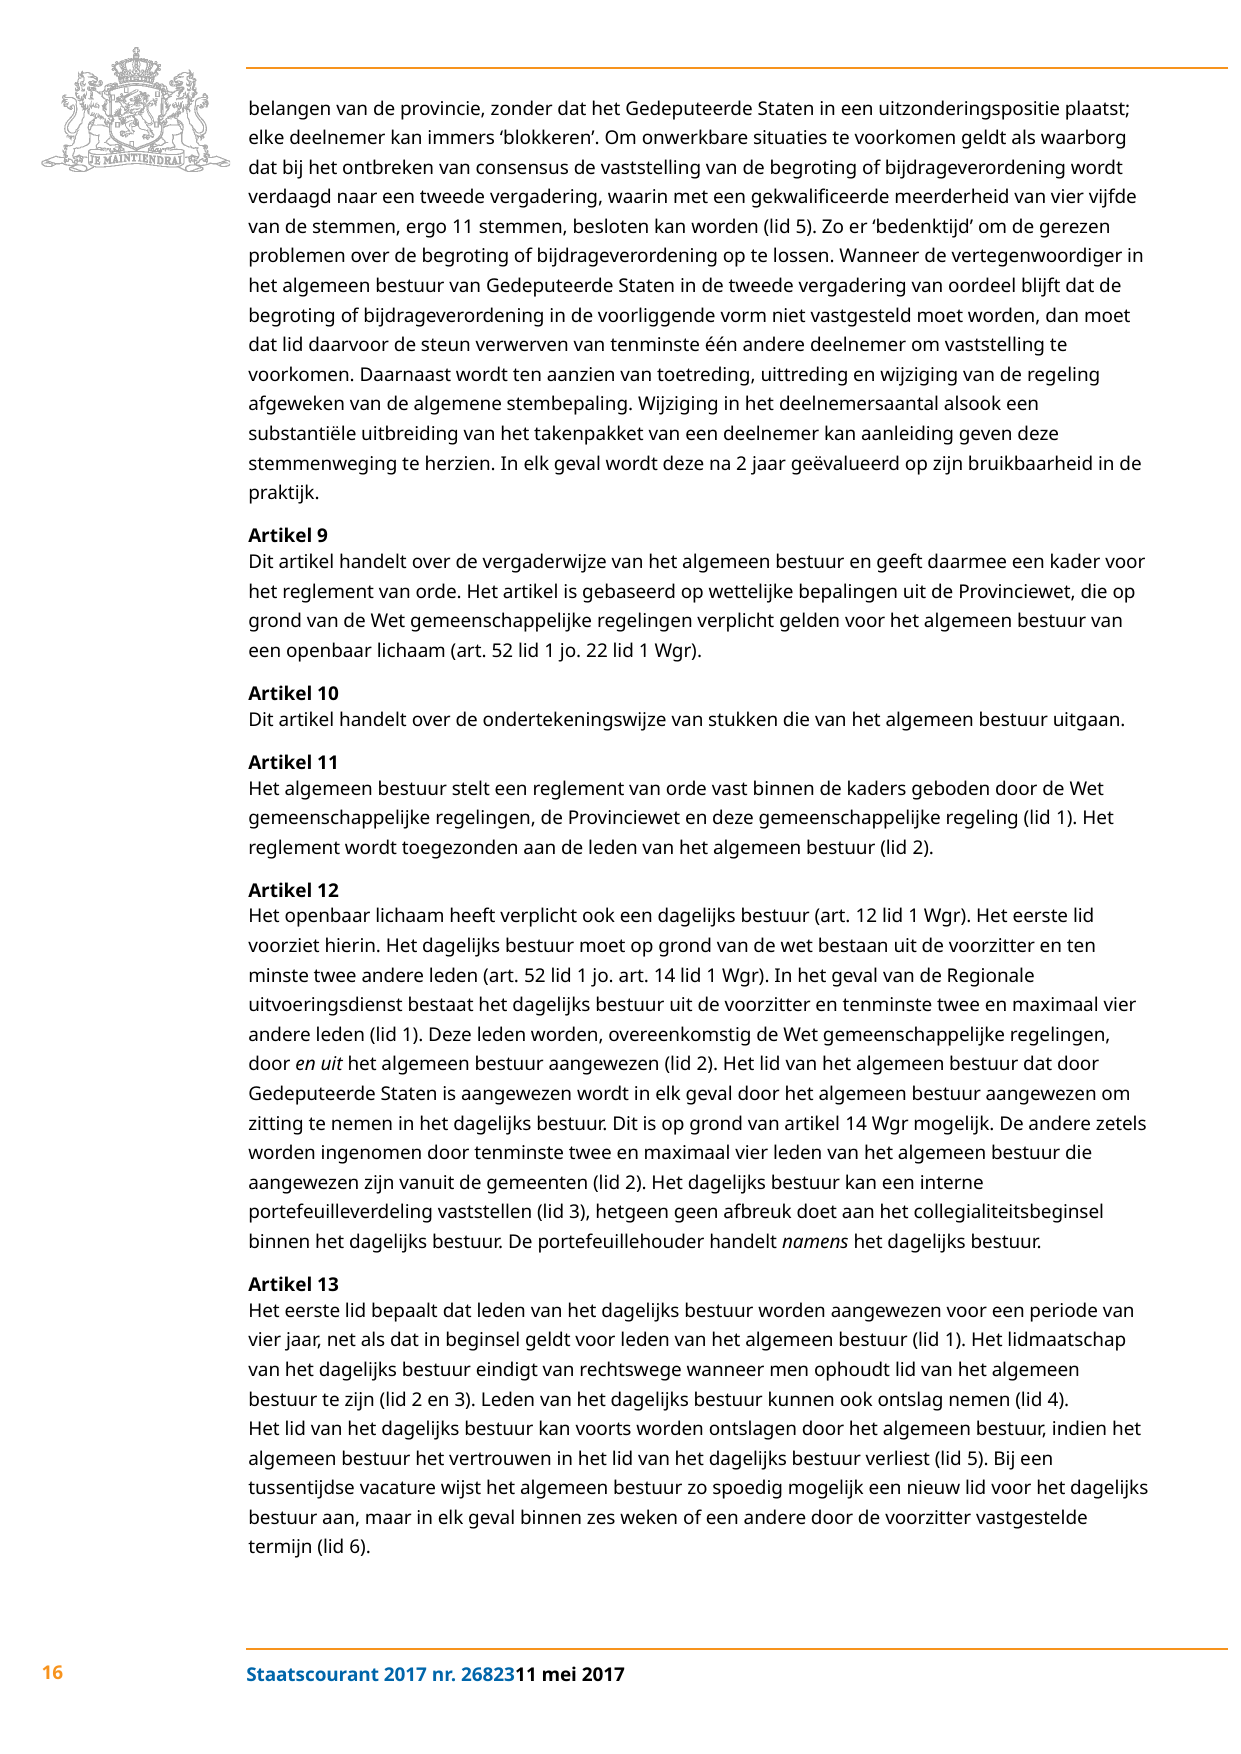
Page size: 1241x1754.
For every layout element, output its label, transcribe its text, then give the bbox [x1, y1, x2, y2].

text Het algemeen bestuur stelt een reglement van orde vast binnen de kaders geboden door de Wet gemeenschappelijke regelingen, de Provinciewet en deze gemeenschappelijke regeling (lid 1). Het reglement wordt toegezonden aan de leden van het algemeen bestuur (lid 2). [248, 775, 1152, 859]
text Het openbaar lichaam heeft verplicht ook een dagelijks bestuur (art. 12 lid 1 Wgr). Het eerste lid voorziet hierin. Het dagelijks bestuur moet op grond van de wet bestaan uit de voorzitter en ten minste twee andere leden (art. 52 lid 1 jo. art. 14 lid 1 Wgr). In het geval van de Regionale uitvoeringsdienst bestaat het dagelijks bestuur uit de voorzitter en tenminste twee en maximaal vier andere leden (lid 1). Deze leden worden, overeenkomstig de Wet gemeenschappelijke regelingen, door en uit het algemeen bestuur aangewezen (lid 2). Het lid van het algemeen bestuur dat door Gedeputeerde Staten is aangewezen wordt in elk geval door het algemeen bestuur aangewezen om zitting te nemen in het dagelijks bestuur. Dit is op grond van artikel 14 Wgr mogelijk. De andere zetels worden ingenomen door tenminste twee en maximaal vier leden van het algemeen bestuur die aangewezen zijn vanuit de gemeenten (lid 2). Het dagelijks bestuur kan een interne portefeuilleverdeling vaststellen (lid 3), hetgeen geen afbreuk doet aan het collegialiteitsbeginsel binnen het dagelijks bestuur. De portefeuillehouder handelt namens het dagelijks bestuur. [248, 903, 1152, 1254]
text belangen van de provincie, zonder dat het Gedeputeerde Staten in een uitzonderingspositie plaatst; elke deelnemer kan immers ‘blokkeren’. Om onwerkbare situaties te voorkomen geldt als waarborg dat bij het ontbreken van consensus de vaststelling van de begroting of bijdrageverordening wordt verdaagd naar een tweede vergadering, waarin met een gekwalificeerde meerderheid van vier vijfde van de stemmen, ergo 11 stemmen, besloten kan worden (lid 5). Zo er ‘bedenktijd’ om de gerezen problemen over de begroting of bijdrageverordening op te lossen. Wanneer de vertegenwoordiger in het algemeen bestuur van Gedeputeerde Staten in de tweede vergadering van oordeel blijft dat de begroting of bijdrageverordening in de voorliggende vorm niet vastgesteld moet worden, dan moet dat lid daarvoor de steun verwerven van tenminste één andere deelnemer om vaststelling te voorkomen. Daarnaast wordt ten aanzien van toetreding, uittreding en wijziging van de regeling afgeweken van de algemene stembepaling. Wijziging in het deelnemersaantal alsook een substantiële uitbreiding van het takenpakket van een deelnemer kan aanleiding geven deze stemmenweging te herzien. In elk geval wordt deze na 2 jaar geëvalueerd op zijn bruikbaarheid in de praktijk. [248, 95, 1152, 505]
text Dit artikel handelt over de vergaderwijze van het algemeen bestuur en geeft daarmee een kader voor het reglement van orde. Het artikel is gebaseerd op wettelijke bepalingen uit de Provinciewet, die op grond van de Wet gemeenschappelijke regelingen verplicht gelden voor het algemeen bestuur van een openbaar lichaam (art. 52 lid 1 jo. 22 lid 1 Wgr). [248, 548, 1152, 663]
text Artikel 9 [248, 522, 1152, 548]
text Artikel 13 [248, 1271, 1152, 1297]
picture [41, 47, 231, 172]
text Artikel 11 [248, 749, 1152, 775]
text Artikel 12 [248, 877, 1152, 903]
text Artikel 10 [248, 680, 1152, 706]
text Het eerste lid bepaalt dat leden van het dagelijks bestuur worden aangewezen voor een periode van vier jaar, net als dat in beginsel geldt voor leden van het algemeen bestuur (lid 1). Het lidmaatschap van het dagelijks bestuur eindigt van rechtswege wanneer men ophoudt lid van het algemeen bestuur te zijn (lid 2 en 3). Leden van het dagelijks bestuur kunnen ook ontslag nemen (lid 4). [248, 1297, 1152, 1411]
text Het lid van het dagelijks bestuur kan voorts worden ontslagen door het algemeen bestuur, indien het algemeen bestuur het vertrouwen in het lid van het dagelijks bestuur verliest (lid 5). Bij een tussentijdse vacature wijst het algemeen bestuur zo spoedig mogelijk een nieuw lid voor het dagelijks bestuur aan, maar in elk geval binnen zes weken of een andere door de voorzitter vastgestelde termijn (lid 6). [248, 1415, 1152, 1559]
text Dit artikel handelt over de ondertekeningswijze van stukken die van het algemeen bestuur uitgaan. [248, 706, 1152, 732]
